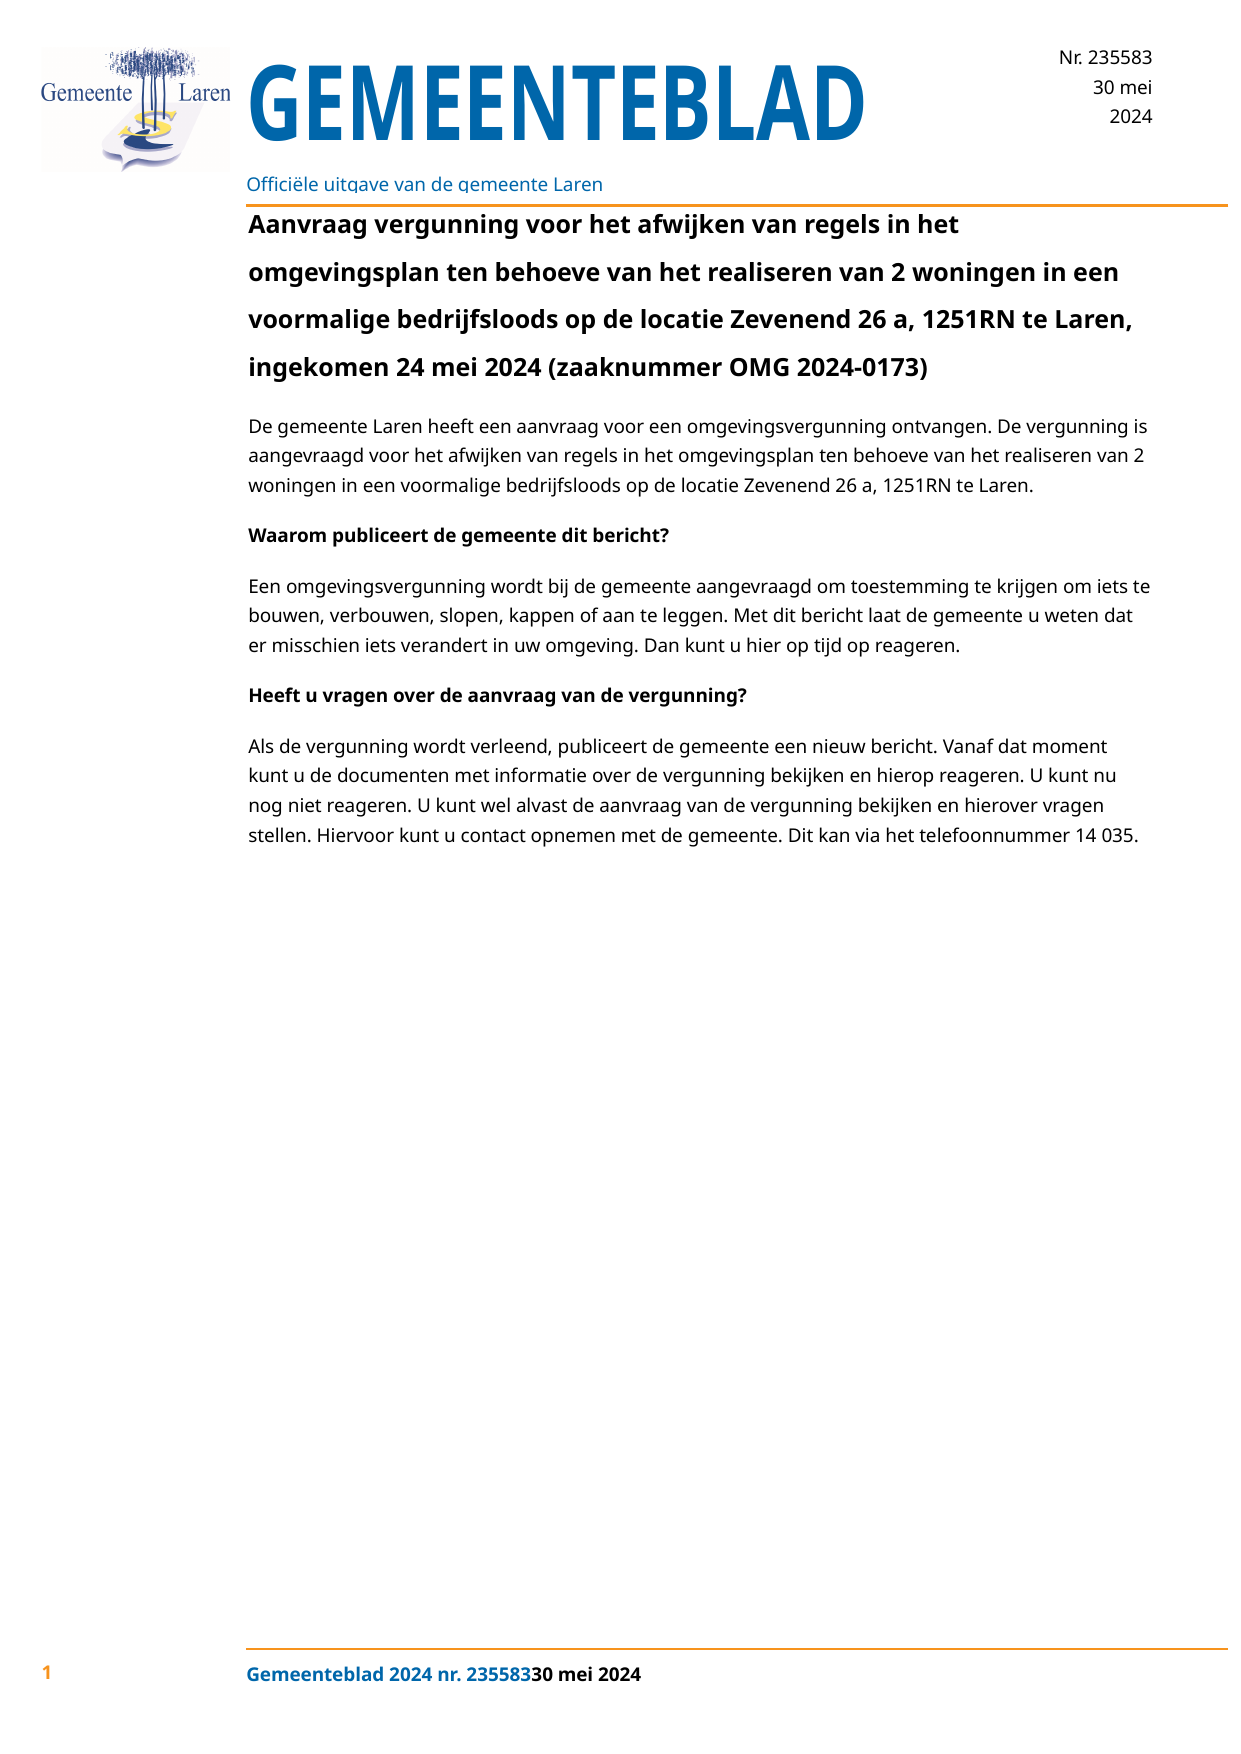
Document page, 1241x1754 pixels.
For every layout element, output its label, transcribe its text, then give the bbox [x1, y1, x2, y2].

picture [41, 47, 231, 172]
text Aanvraag vergunning voor het afwijken van regels in het omgevingsplan ten behoeve van het realiseren van 2 woningen in een voormalige bedrijfsloods op de locatie Zevenend 26 a, 1251RN te Laren, ingekomen 24 mei 2024 (zaaknummer OMG 2024-0173) [248, 207, 1152, 384]
text Waarom publiceert de gemeente dit bericht? [248, 523, 1152, 548]
text Heeft u vragen over de aanvraag van de vergunning? [248, 683, 1152, 708]
text Een omgevingsvergunning wordt bij de gemeente aangevraagd om toestemming te krijgen om iets te bouwen, verbouwen, slopen, kappen of aan te leggen. Met dit bericht laat de gemeente u weten dat er misschien iets verandert in uw omgeving. Dan kunt u hier op tijd op reageren. [248, 573, 1152, 658]
text De gemeente Laren heeft een aanvraag voor een omgevingsvergunning ontvangen. De vergunning is aangevraagd voor het afwijken van regels in het omgevingsplan ten behoeve van het realiseren van 2 woningen in een voormalige bedrijfsloods op de locatie Zevenend 26 a, 1251RN te Laren. [248, 413, 1152, 498]
text Als de vergunning wordt verleend, publiceert de gemeente een nieuw bericht. Vanaf dat moment kunt u de documenten met informatie over de vergunning bekijken en hierop reageren. U kunt nu nog niet reageren. U kunt wel alvast de aanvraag van de vergunning bekijken en hierover vragen stellen. Hiervoor kunt u contact opnemen met de gemeente. Dit kan via het telefoonnummer 14 035. [248, 733, 1152, 848]
